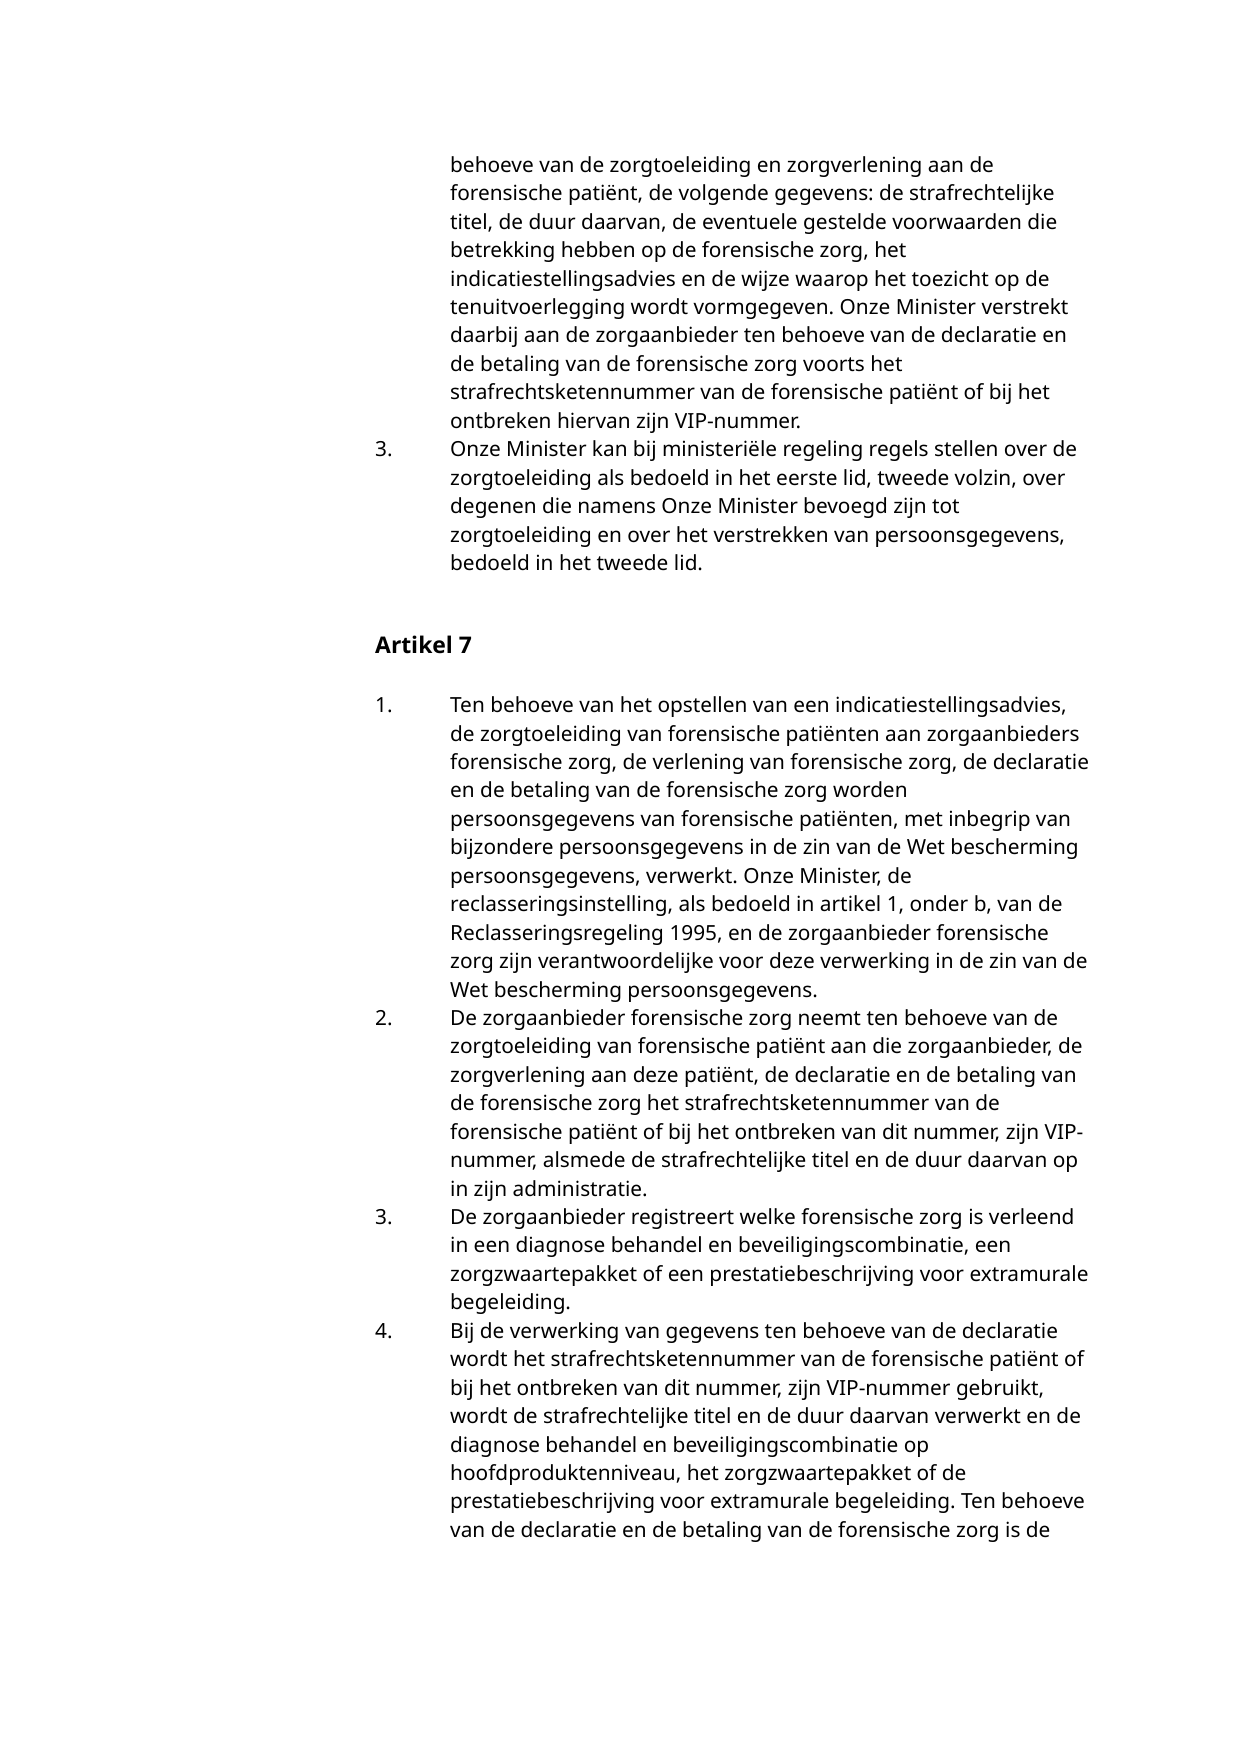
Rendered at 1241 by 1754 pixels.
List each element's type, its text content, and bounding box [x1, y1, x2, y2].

list Onze Minister kan bij ministeriële regeling regels stellen over de zorgtoeleiding als bedoeld in het eerste lid, tweede volzin, over degenen die namens Onze Minister bevoegd zijn tot zorgtoeleiding en over het verstrekken van persoonsgegevens, bedoeld in het tweede lid. [375, 434, 1090, 577]
list De zorgaanbieder registreert welke forensische zorg is verleend in een diagnose behandel en beveiligingscombinatie, een zorgzwaartepakket of een prestatiebeschrijving voor extramurale begeleiding. [375, 1202, 1090, 1316]
list Ten behoeve van het opstellen van een indicatiestellingsadvies, de zorgtoeleiding van forensische patiënten aan zorgaanbieders forensische zorg, de verlening van forensische zorg, de declaratie en de betaling van de forensische zorg worden persoonsgegevens van forensische patiënten, met inbegrip van bijzondere persoonsgegevens in de zin van de Wet bescherming persoonsgegevens, verwerkt. Onze Minister, de reclasseringsinstelling, als bedoeld in artikel 1, onder b, van de Reclasseringsregeling 1995, en de zorgaanbieder forensische zorg zijn verantwoordelijke voor deze verwerking in de zin van de Wet bescherming persoonsgegevens. [375, 690, 1090, 1003]
subtitle Artikel 7 [375, 629, 1090, 660]
list De zorgaanbieder forensische zorg neemt ten behoeve van de zorgtoeleiding van forensische patiënt aan die zorgaanbieder, de zorgverlening aan deze patiënt, de declaratie en de betaling van de forensische zorg het strafrechtsketennummer van de forensische patiënt of bij het ontbreken van dit nummer, zijn VIP-nummer, alsmede de strafrechtelijke titel en de duur daarvan op in zijn administratie. [375, 1003, 1090, 1202]
list behoeve van de zorgtoeleiding en zorgverlening aan de forensische patiënt, de volgende gegevens: de strafrechtelijke titel, de duur daarvan, de eventuele gestelde voorwaarden die betrekking hebben op de forensische zorg, het indicatiestellingsadvies en de wijze waarop het toezicht op de tenuitvoerlegging wordt vormgegeven. Onze Minister verstrekt daarbij aan de zorgaanbieder ten behoeve van de declaratie en de betaling van de forensische zorg voorts het strafrechtsketennummer van de forensische patiënt of bij het ontbreken hiervan zijn VIP-nummer. [375, 150, 1090, 434]
list Bij de verwerking van gegevens ten behoeve van de declaratie wordt het strafrechtsketennummer van de forensische patiënt of bij het ontbreken van dit nummer, zijn VIP-nummer gebruikt, wordt de strafrechtelijke titel en de duur daarvan verwerkt en de diagnose behandel en beveiligingscombinatie op hoofdproduktenniveau, het zorgzwaartepakket of de prestatiebeschrijving voor extramurale begeleiding. Ten behoeve van de declaratie en de betaling van de forensische zorg is de [375, 1316, 1090, 1543]
